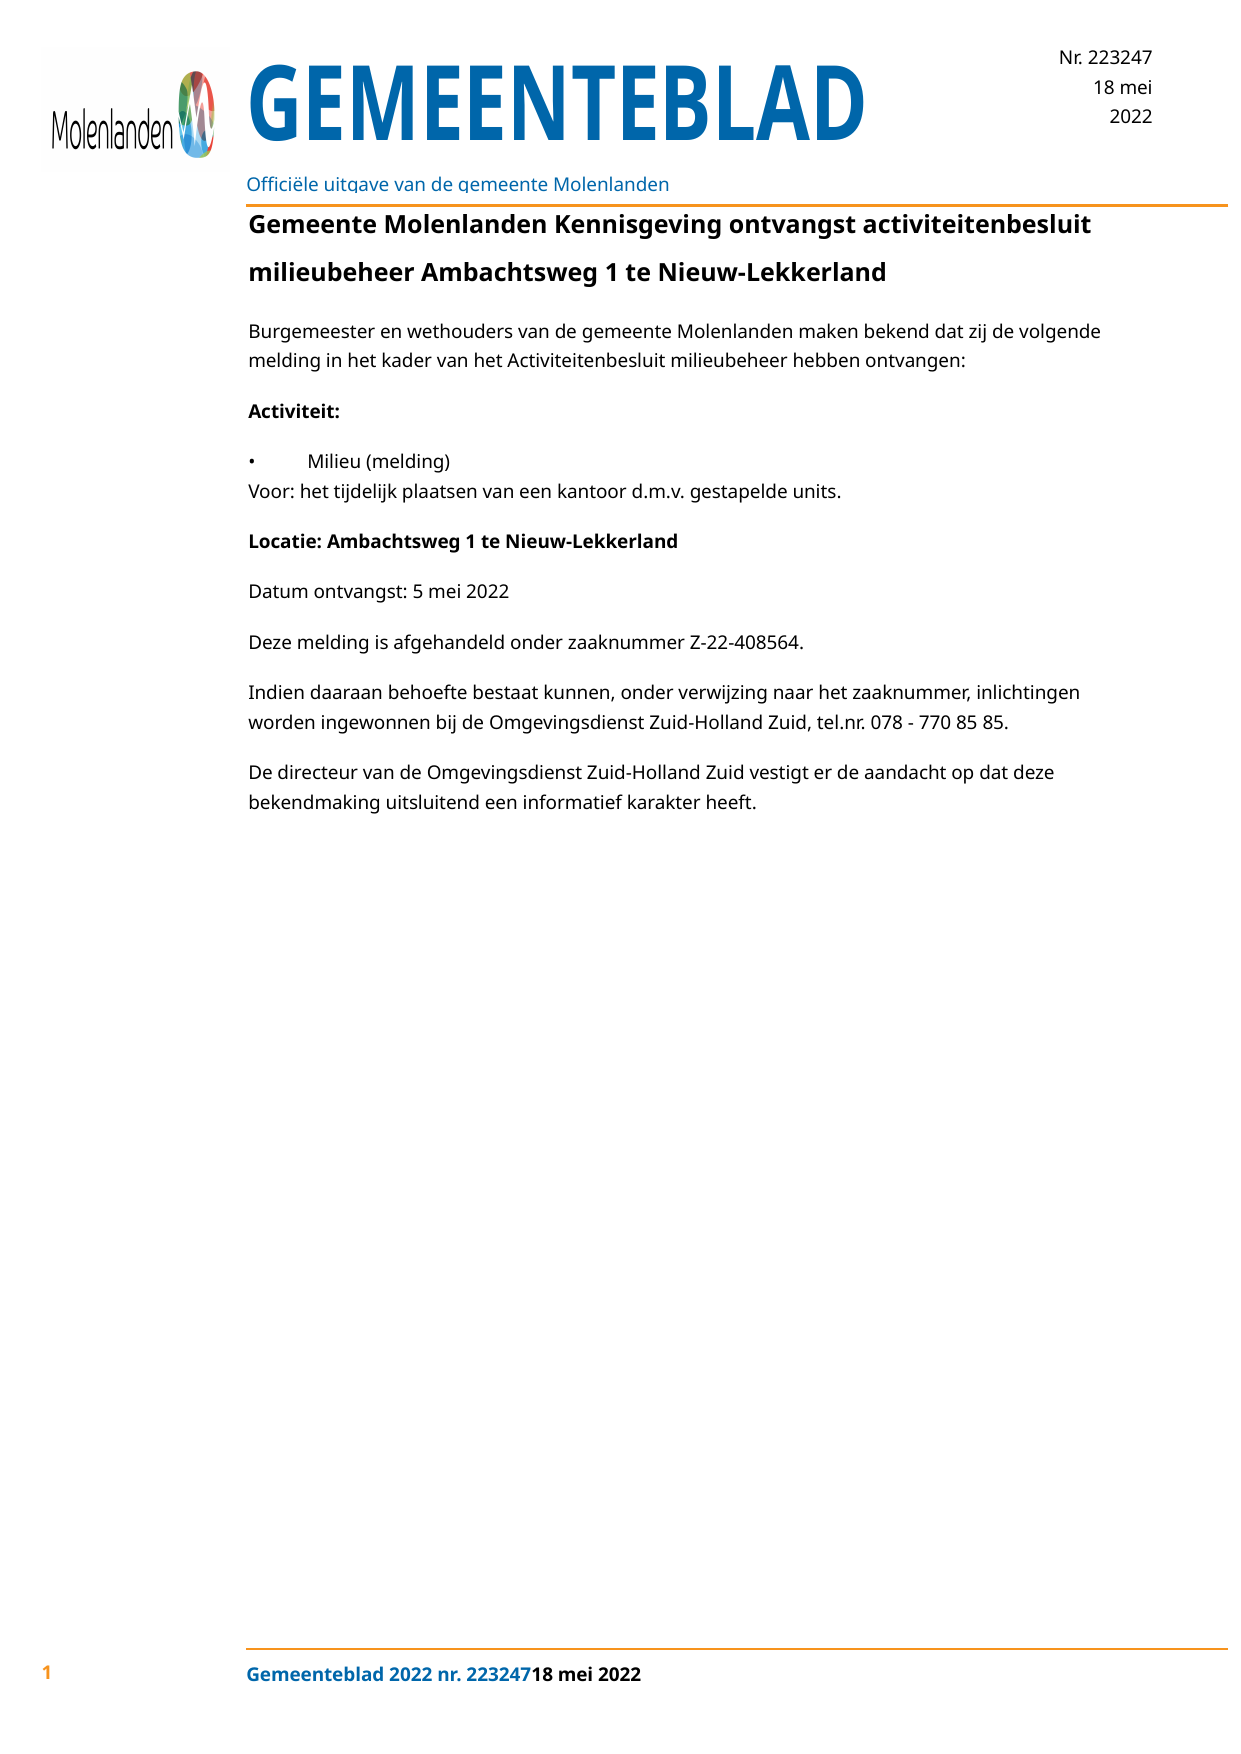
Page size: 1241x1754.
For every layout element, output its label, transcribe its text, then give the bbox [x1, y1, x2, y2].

text Deze melding is afgehandeld onder zaaknummer Z-22-408564. [248, 629, 1152, 655]
text Datum ontvangst: 5 mei 2022 [248, 579, 1152, 604]
text Burgemeester en wethouders van de gemeente Molenlanden maken bekend dat zij de volgende melding in het kader van het Activiteitenbesluit milieubeheer hebben ontvangen: [248, 318, 1152, 373]
text Locatie: Ambachtsweg 1 te Nieuw-Lekkerland [248, 528, 1152, 554]
picture [41, 47, 231, 172]
text Voor: het tijdelijk plaatsen van een kantoor d.m.v. gestapelde units. [248, 478, 1152, 504]
text Gemeente Molenlanden Kennisgeving ontvangst activiteitenbesluit milieubeheer Ambachtsweg 1 te Nieuw-Lekkerland [248, 207, 1152, 288]
list Milieu (melding) [248, 448, 1152, 474]
text Activiteit: [248, 398, 1152, 424]
text Indien daaraan behoefte bestaat kunnen, onder verwijzing naar het zaaknummer, inlichtingen worden ingewonnen bij de Omgevingsdienst Zuid-Holland Zuid, tel.nr. 078 - 770 85 85. [248, 679, 1152, 735]
text De directeur van de Omgevingsdienst Zuid-Holland Zuid vestigt er de aandacht op dat deze bekendmaking uitsluitend een informatief karakter heeft. [248, 759, 1152, 815]
